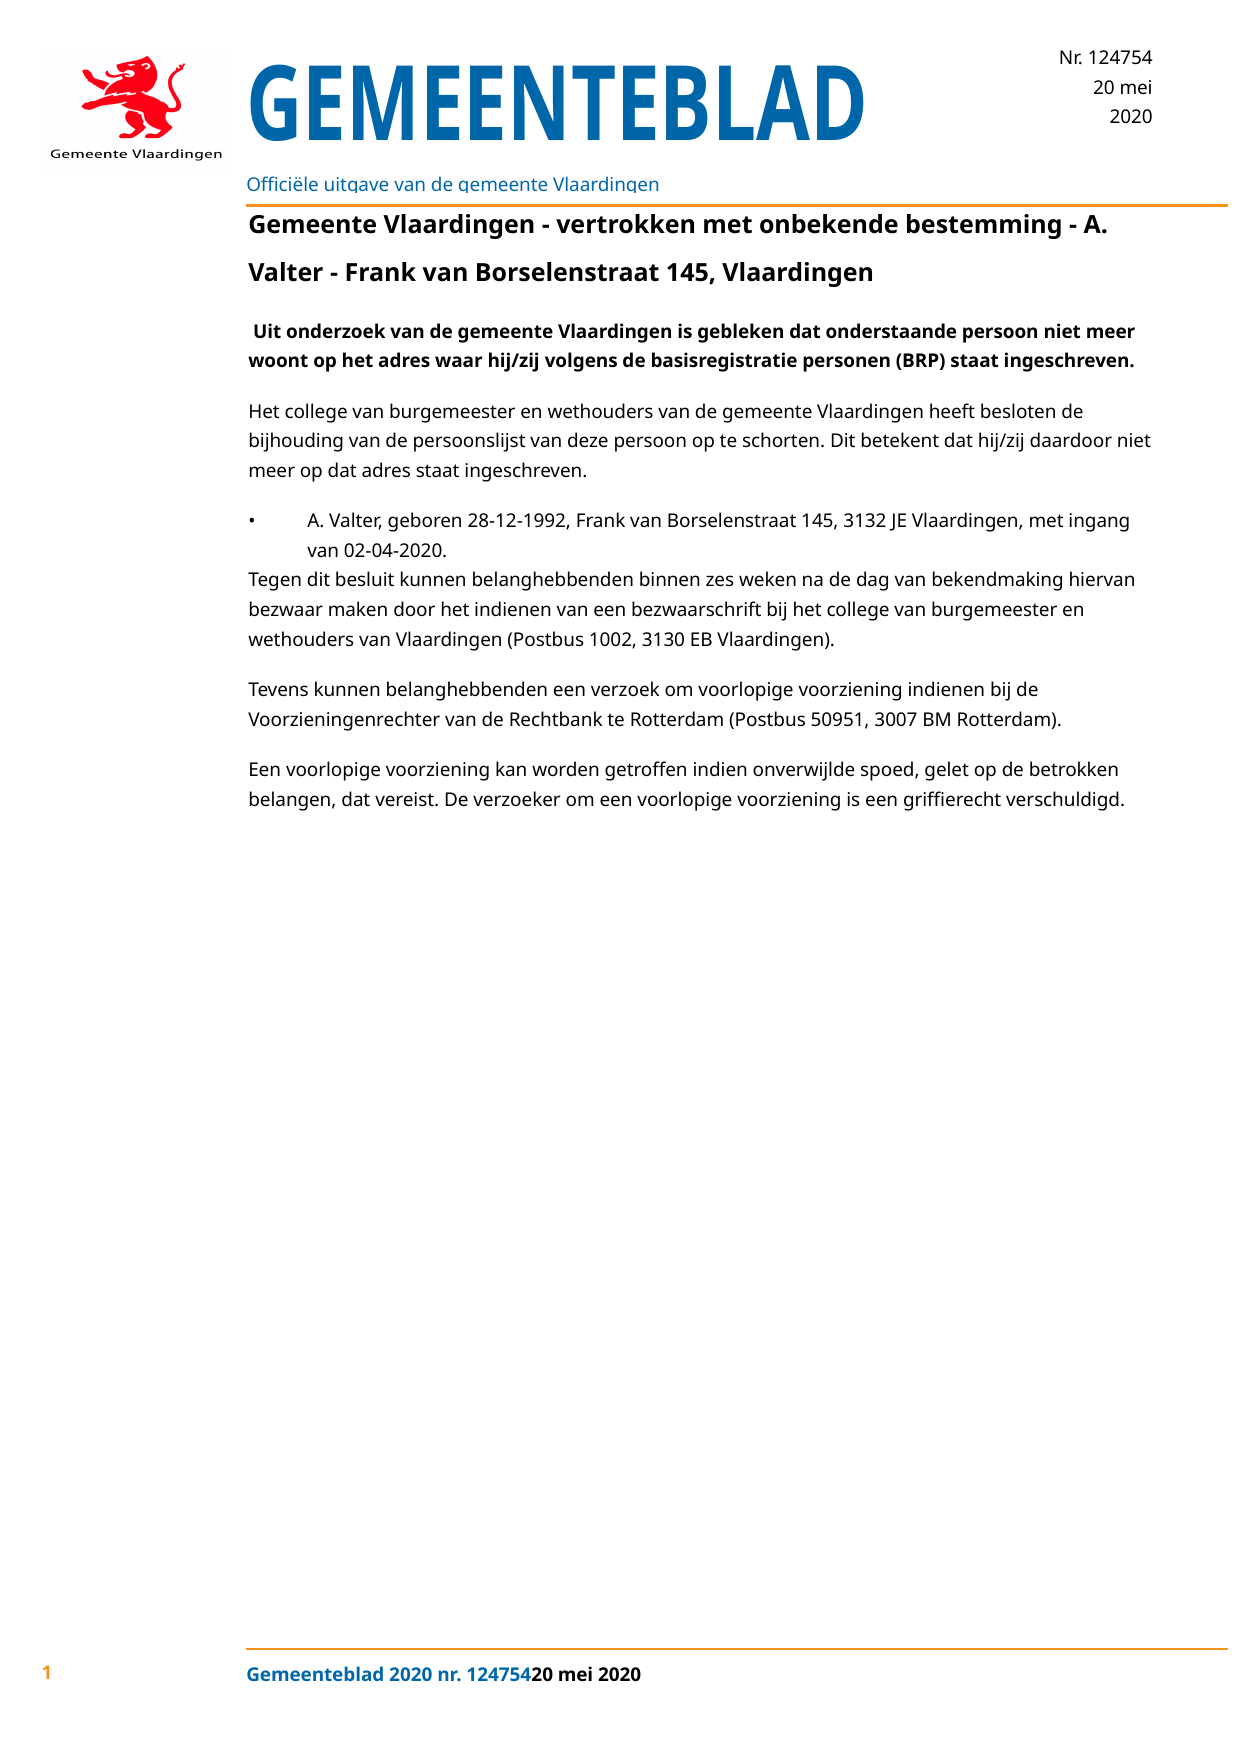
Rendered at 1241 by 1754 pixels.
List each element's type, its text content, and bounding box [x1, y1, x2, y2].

picture [41, 47, 231, 172]
text Uit onderzoek van de gemeente Vlaardingen is gebleken dat onderstaande persoon niet meer woont op het adres waar hij/zij volgens de basisregistratie personen (BRP) staat ingeschreven. [248, 318, 1152, 373]
text Gemeente Vlaardingen - vertrokken met onbekende bestemming - A. Valter - Frank van Borselenstraat 145, Vlaardingen [248, 207, 1152, 288]
text Tegen dit besluit kunnen belanghebbenden binnen zes weken na de dag van bekendmaking hiervan bezwaar maken door het indienen van een bezwaarschrift bij het college van burgemeester en wethouders van Vlaardingen (Postbus 1002, 3130 EB Vlaardingen). [248, 567, 1152, 652]
text Een voorlopige voorziening kan worden getroffen indien onverwijlde spoed, gelet op de betrokken belangen, dat vereist. De verzoeker om een voorlopige voorziening is een griffierecht verschuldigd. [248, 756, 1152, 812]
list A. Valter, geboren 28-12-1992, Frank van Borselenstraat 145, 3132 JE Vlaardingen, met ingang van 02-04-2020. [248, 507, 1152, 563]
text Het college van burgemeester en wethouders van de gemeente Vlaardingen heeft besloten de bijhouding van de persoonslijst van deze persoon op te schorten. Dit betekent dat hij/zij daardoor niet meer op dat adres staat ingeschreven. [248, 398, 1152, 483]
text Tevens kunnen belanghebbenden een verzoek om voorlopige voorziening indienen bij de Voorzieningenrechter van de Rechtbank te Rotterdam (Postbus 50951, 3007 BM Rotterdam). [248, 676, 1152, 732]
